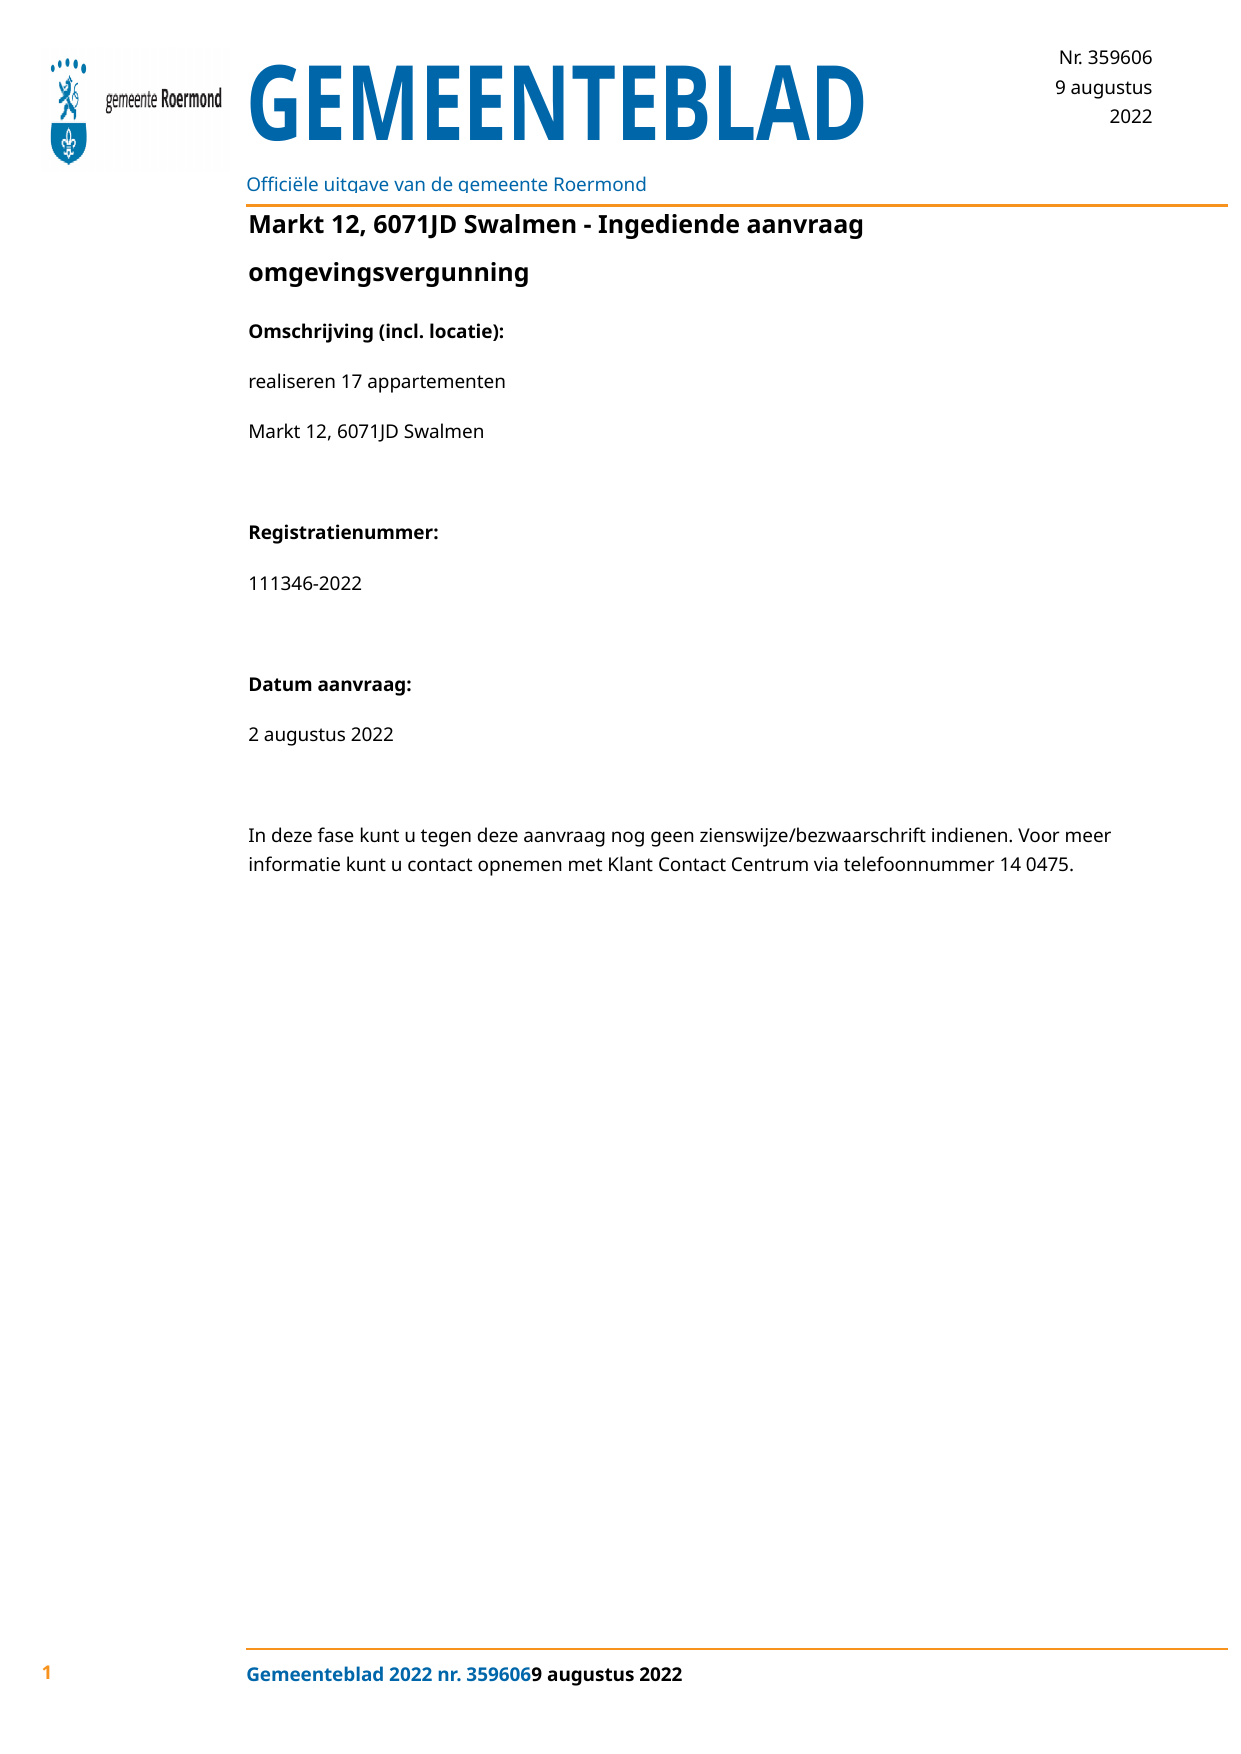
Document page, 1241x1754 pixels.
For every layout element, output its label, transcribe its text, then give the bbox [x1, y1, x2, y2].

text Omschrijving (incl. locatie): [248, 318, 1152, 344]
text Markt 12, 6071JD Swalmen [248, 419, 1152, 444]
text Markt 12, 6071JD Swalmen - Ingediende aanvraag omgevingsvergunning [248, 207, 1152, 288]
text realiseren 17 appartementen [248, 368, 1152, 394]
picture [41, 47, 231, 172]
text 2 augustus 2022 [248, 721, 1152, 747]
text Datum aanvraag: [248, 671, 1152, 697]
text In deze fase kunt u tegen deze aanvraag nog geen zienswijze/bezwaarschrift indienen. Voor meer informatie kunt u contact opnemen met Klant Contact Centrum via telefoonnummer 14 0475. [248, 822, 1152, 877]
text 111346-2022 [248, 570, 1152, 596]
text Registratienummer: [248, 519, 1152, 545]
